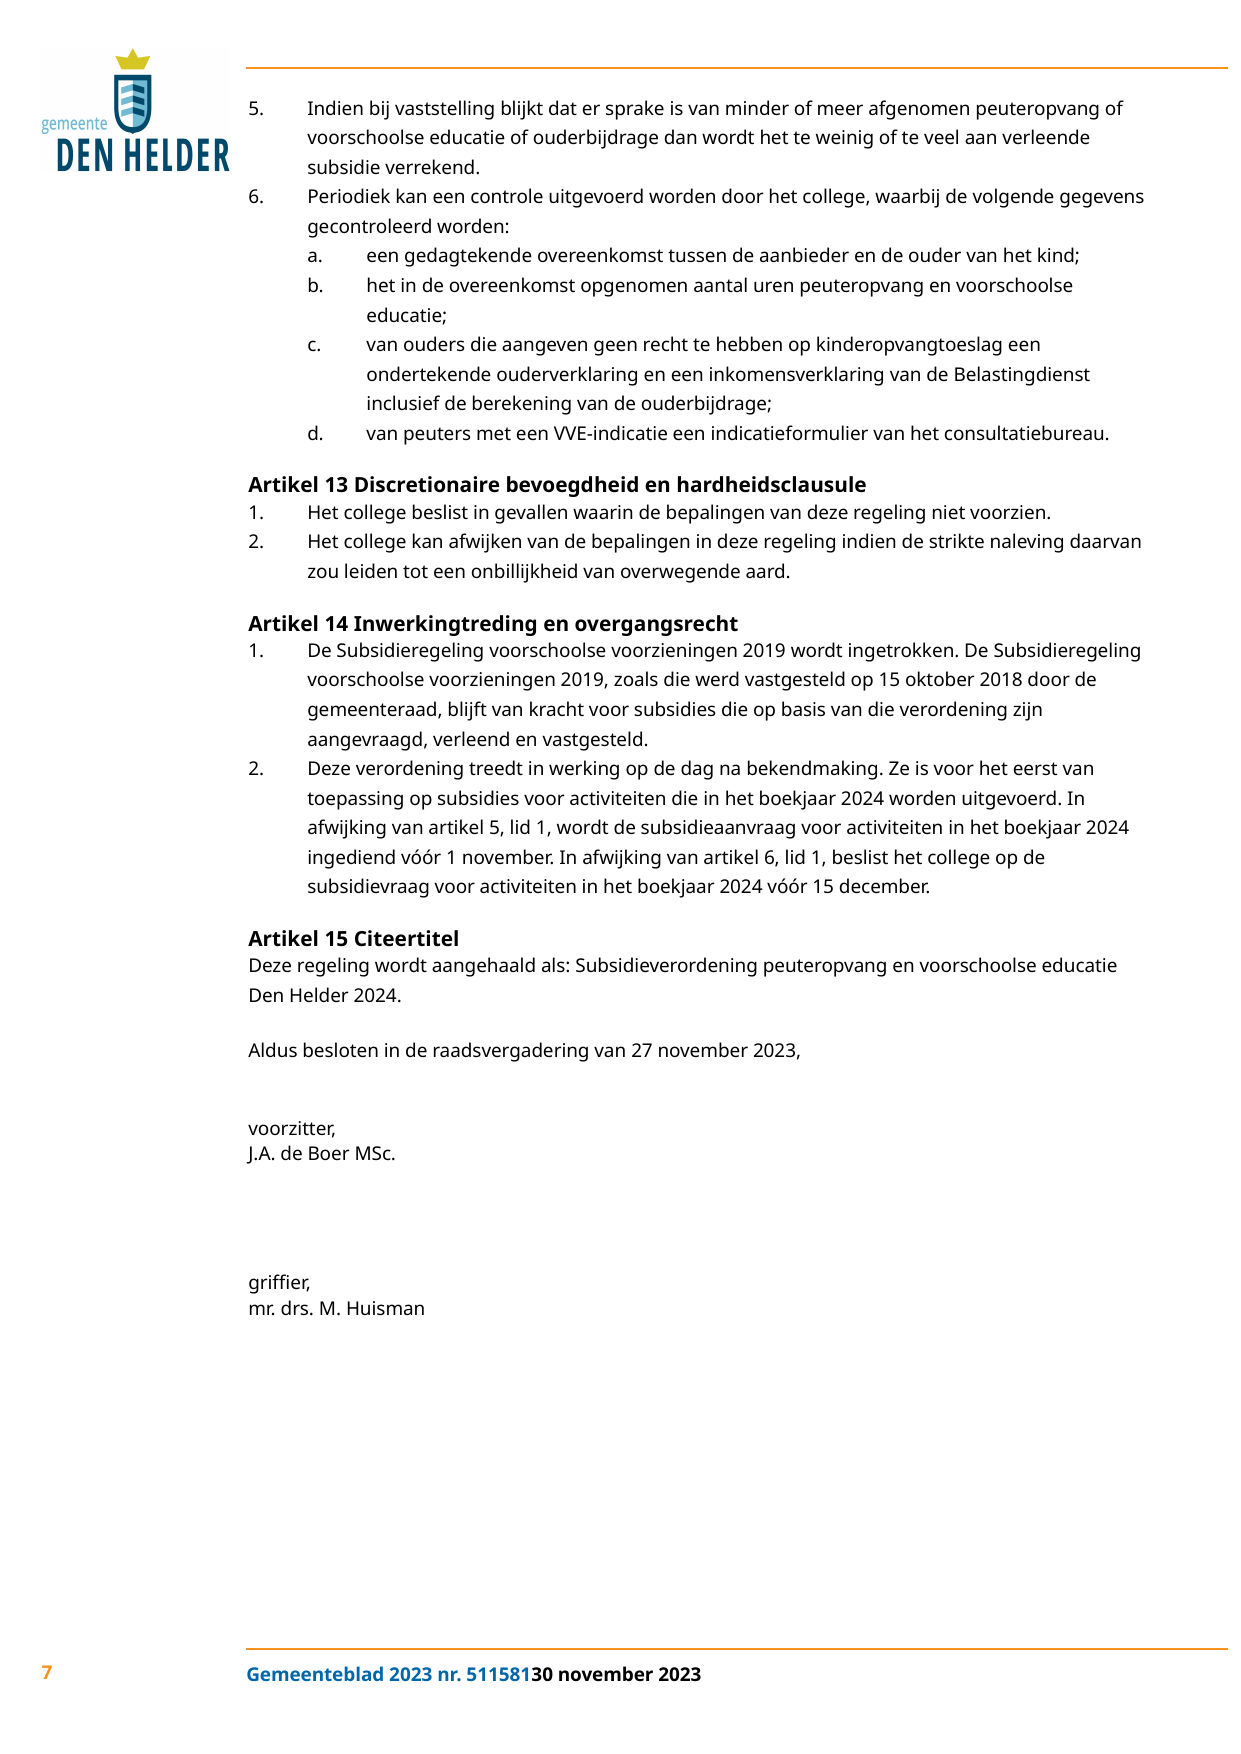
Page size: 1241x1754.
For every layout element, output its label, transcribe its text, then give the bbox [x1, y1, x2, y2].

text voorzitter, [248, 1115, 1152, 1140]
text griffier, [248, 1269, 1152, 1295]
list Het college kan afwijken van de bepalingen in deze regeling indien de strikte naleving daarvan zou leiden tot een onbillijkheid van overwegende aard. [248, 529, 1152, 584]
picture [182, 144, 187, 165]
list het in de overeenkomst opgenomen aantal uren peuteropvang en voorschoolse educatie; [307, 272, 1152, 328]
list Periodiek kan een controle uitgevoerd worden door het college, waarbij de volgende gegevens gecontroleerd worden: [248, 183, 1152, 239]
list Het college beslist in gevallen waarin de bepalingen van deze regeling niet voorzien. [248, 499, 1152, 525]
text Artikel 14 Inwerkingtreding en overgangsrecht [248, 609, 1152, 637]
picture [63, 144, 68, 165]
picture [130, 157, 135, 172]
picture [220, 160, 224, 172]
text Artikel 13 Discretionaire bevoegdheid en hardheidsclausule [248, 471, 1152, 499]
picture [41, 47, 231, 172]
list van peuters met een VVE-indicatie een indicatieformulier van het consultatiebureau. [307, 420, 1152, 446]
text mr. drs. M. Huisman [248, 1295, 1152, 1321]
text Aldus besloten in de raadsvergadering van 27 november 2023, [248, 1037, 1152, 1063]
list De Subsidieregeling voorschoolse voorzieningen 2019 wordt ingetrokken. De Subsidieregeling voorschoolse voorzieningen 2019, zoals die werd vastgesteld op 15 oktober 2018 door de gemeenteraad, blijft van kracht voor subsidies die op basis van die verordening zijn aangevraagd, verleend en vastgesteld. [248, 637, 1152, 752]
picture [100, 154, 106, 172]
list Indien bij vaststelling blijkt dat er sprake is van minder of meer afgenomen peuteropvang of voorschoolse educatie of ouderbijdrage dan wordt het te weinig of te veel aan verleende subsidie verrekend. [248, 95, 1152, 180]
text J.A. de Boer MSc. [248, 1140, 1152, 1166]
list van ouders die aangeven geen recht te hebben op kinderopvangtoeslag een ondertekende ouderverklaring en een inkomensverklaring van de Belastingdienst inclusief de berekening van de ouderbijdrage; [307, 331, 1152, 416]
list een gedagtekende overeenkomst tussen de aanbieder en de ouder van het kind; [307, 243, 1152, 268]
list Deze verordening treedt in werking op de dag na bekendmaking. Ze is voor het eerst van toepassing op subsidies voor activiteiten die in het boekjaar 2024 worden uitgevoerd. In afwijking van artikel 5, lid 1, wordt de subsidieaanvraag voor activiteiten in het boekjaar 2024 ingediend vóór 1 november. In afwijking van artikel 6, lid 1, beslist het college op de subsidievraag voor activiteiten in het boekjaar 2024 vóór 15 december. [248, 755, 1152, 899]
text Artikel 15 Citeertitel [248, 924, 1152, 953]
text Deze regeling wordt aangehaald als: Subsidieverordening peuteropvang en voorschoolse educatie Den Helder 2024. [248, 953, 1152, 1008]
